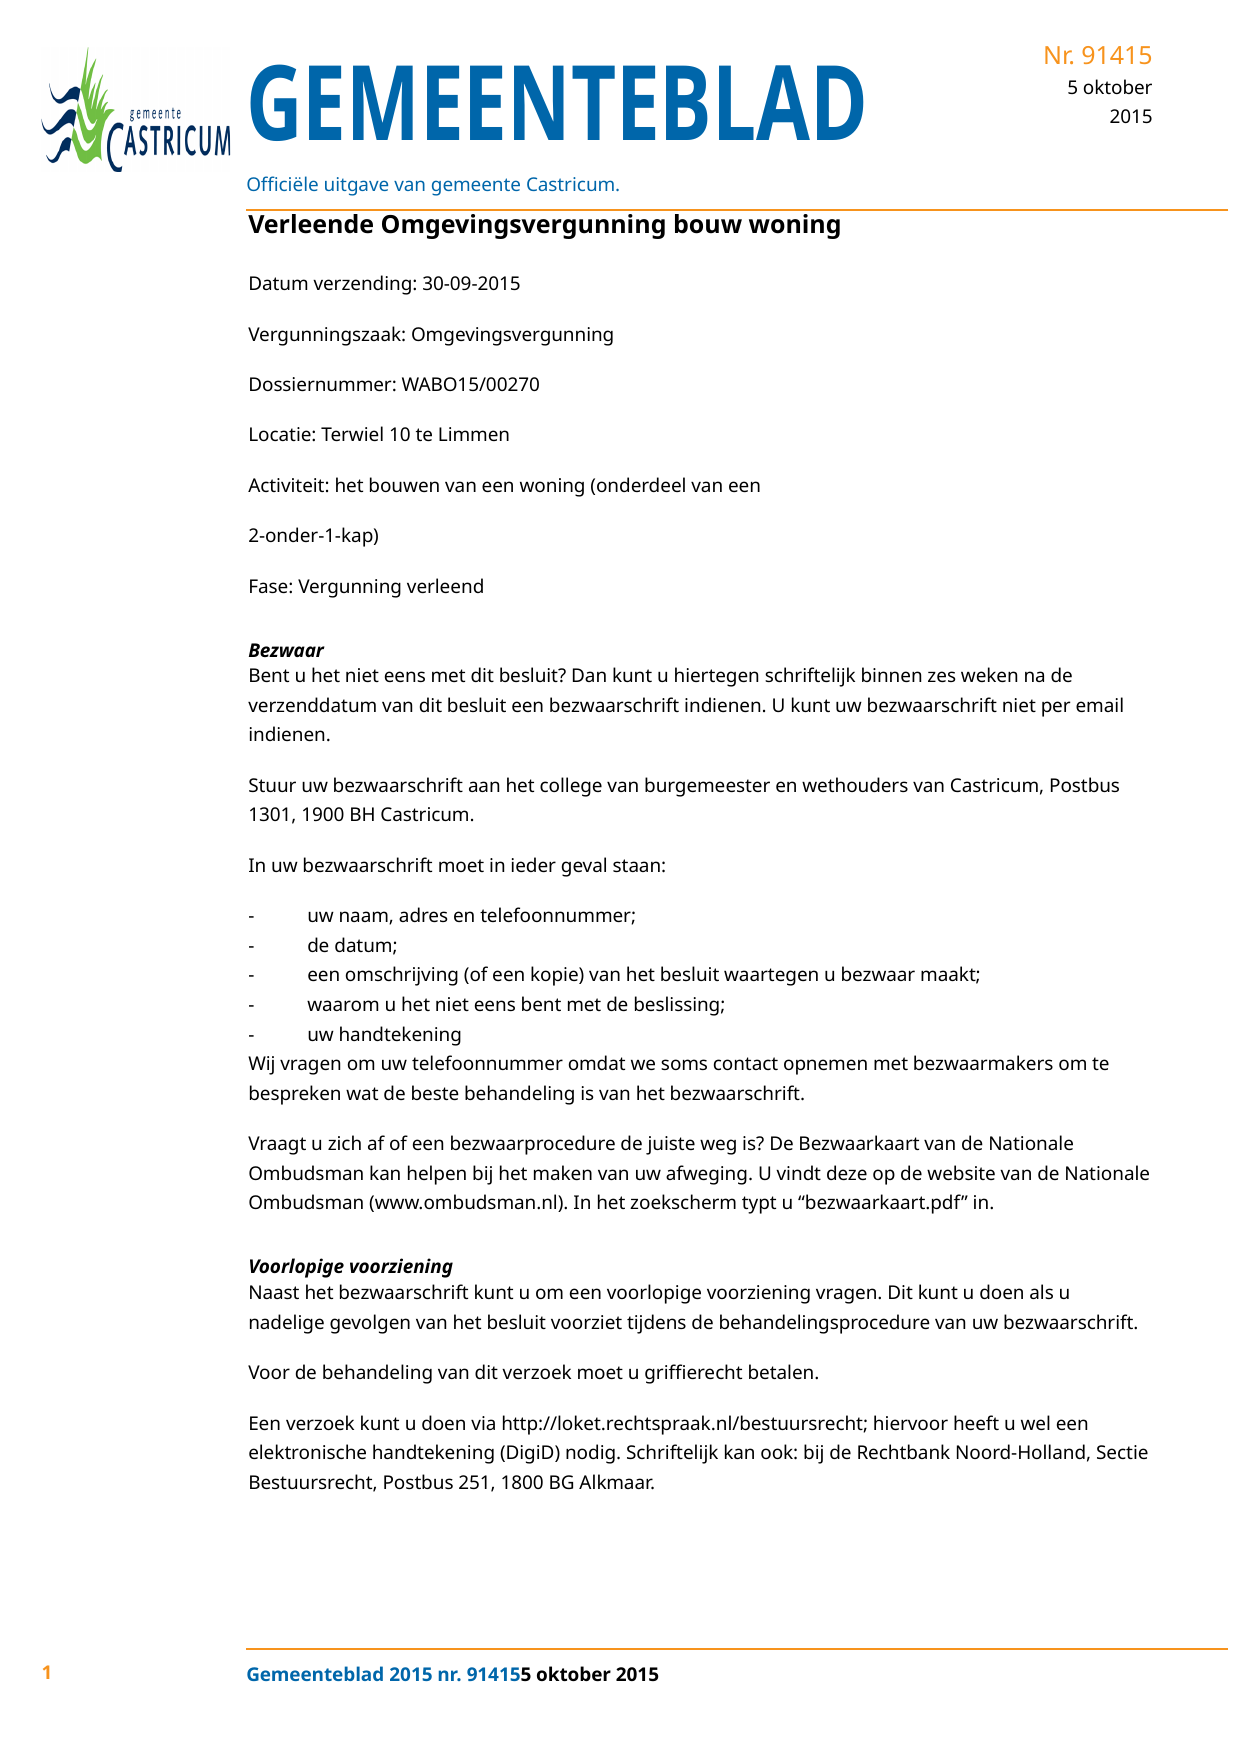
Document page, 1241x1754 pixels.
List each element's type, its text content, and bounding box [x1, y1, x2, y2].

text Voor de behandeling van dit verzoek moet u griffierecht betalen. [248, 1359, 1152, 1385]
list een omschrijving (of een kopie) van het besluit waartegen u bezwaar maakt; [248, 962, 1152, 987]
text Bent u het niet eens met dit besluit? Dan kunt u hiertegen schriftelijk binnen zes weken na de verzenddatum van dit besluit een bezwaarschrift indienen. U kunt uw bezwaarschrift niet per email indienen. [248, 662, 1152, 747]
text Fase: Vergunning verleend [248, 573, 1152, 598]
text Verleende Omgevingsvergunning bouw woning [248, 211, 1152, 241]
list uw naam, adres en telefoonnummer; [248, 902, 1152, 928]
text Voorlopige voorziening [248, 1253, 1152, 1279]
list waarom u het niet eens bent met de beslissing; [248, 991, 1152, 1017]
text Stuur uw bezwaarschrift aan het college van burgemeester en wethouders van Castricum, Postbus 1301, 1900 BH Castricum. [248, 772, 1152, 827]
text Naast het bezwaarschrift kunt u om een voorlopige voorziening vragen. Dit kunt u doen als u nadelige gevolgen van het besluit voorziet tijdens de behandelingsprocedure van uw bezwaarschrift. [248, 1279, 1152, 1334]
text Locatie: Terwiel 10 te Limmen [248, 422, 1152, 447]
text Vergunningszaak: Omgevingsvergunning [248, 321, 1152, 346]
text Activiteit: het bouwen van een woning (onderdeel van een [248, 472, 1152, 498]
text Dossiernummer: WABO15/00270 [248, 371, 1152, 397]
list uw handtekening [248, 1021, 1152, 1047]
picture [41, 47, 231, 172]
text Wij vragen om uw telefoonnummer omdat we soms contact opnemen met bezwaarmakers om te bespreken wat de beste behandeling is van het bezwaarschrift. [248, 1050, 1152, 1106]
text Een verzoek kunt u doen via http://loket.rechtspraak.nl/bestuursrecht; hiervoor heeft u wel een elektronische handtekening (DigiD) nodig. Schriftelijk kan ook: bij de Rechtbank Noord-Holland, Sectie Bestuursrecht, Postbus 251, 1800 BG Alkmaar. [248, 1410, 1152, 1494]
text In uw bezwaarschrift moet in ieder geval staan: [248, 852, 1152, 878]
text 2-onder-1-kap) [248, 522, 1152, 548]
text Bezwaar [248, 637, 1152, 662]
text Datum verzending: 30-09-2015 [248, 270, 1152, 296]
list de datum; [248, 932, 1152, 958]
text Vraagt u zich af of een bezwaarprocedure de juiste weg is? De Bezwaarkaart van de Nationale Ombudsman kan helpen bij het maken van uw afweging. U vindt deze op de website van de Nationale Ombudsman (www.ombudsman.nl). In het zoekscherm typt u “bezwaarkaart.pdf” in. [248, 1130, 1152, 1215]
